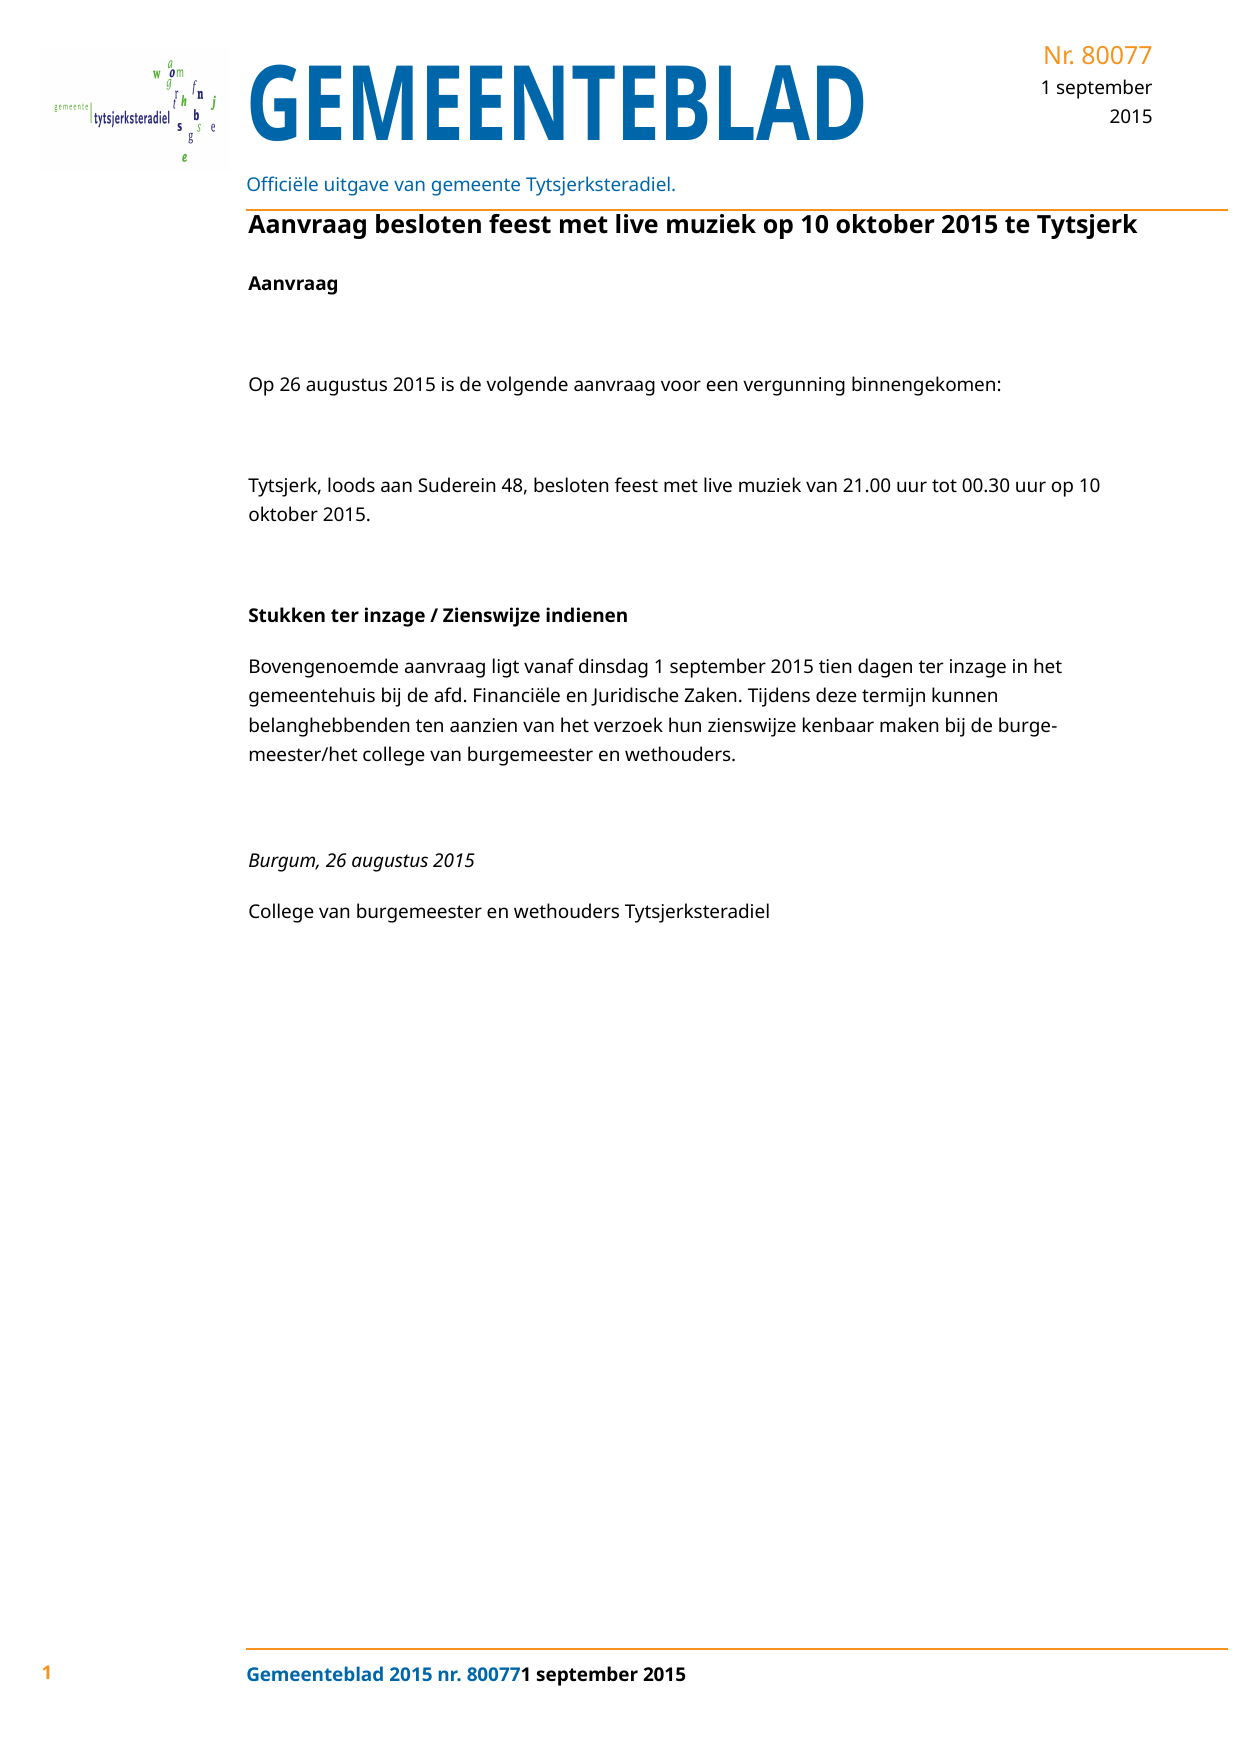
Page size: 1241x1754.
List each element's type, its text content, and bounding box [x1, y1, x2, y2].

text Burgum, 26 augustus 2015 [248, 847, 1152, 873]
text Tytsjerk, loods aan Suderein 48, besloten feest met live muziek van 21.00 uur tot 00.30 uur op 10 oktober 2015. [248, 472, 1152, 527]
text Bovengenoemde aanvraag ligt vanaf dinsdag 1 september 2015 tien dagen ter inzage in het gemeentehuis bij de afd. Financiële en Juridische Zaken. Tijdens deze termijn kunnen belanghebbenden ten aanzien van het verzoek hun zienswijze kenbaar maken bij de burge­meester/het college van burgemeester en wethouders. [248, 653, 1152, 767]
text Op 26 augustus 2015 is de volgende aanvraag voor een vergunning binnengekomen: [248, 371, 1152, 397]
text Aanvraag [248, 270, 1152, 296]
text Stukken ter inzage / Zienswijze indienen [248, 602, 1152, 628]
text College van burgemeester en wethouders Tytsjerksteradiel [248, 899, 1152, 924]
picture [41, 47, 231, 172]
text Aanvraag besloten feest met live muziek op 10 oktober 2015 te Tytsjerk [248, 211, 1152, 241]
